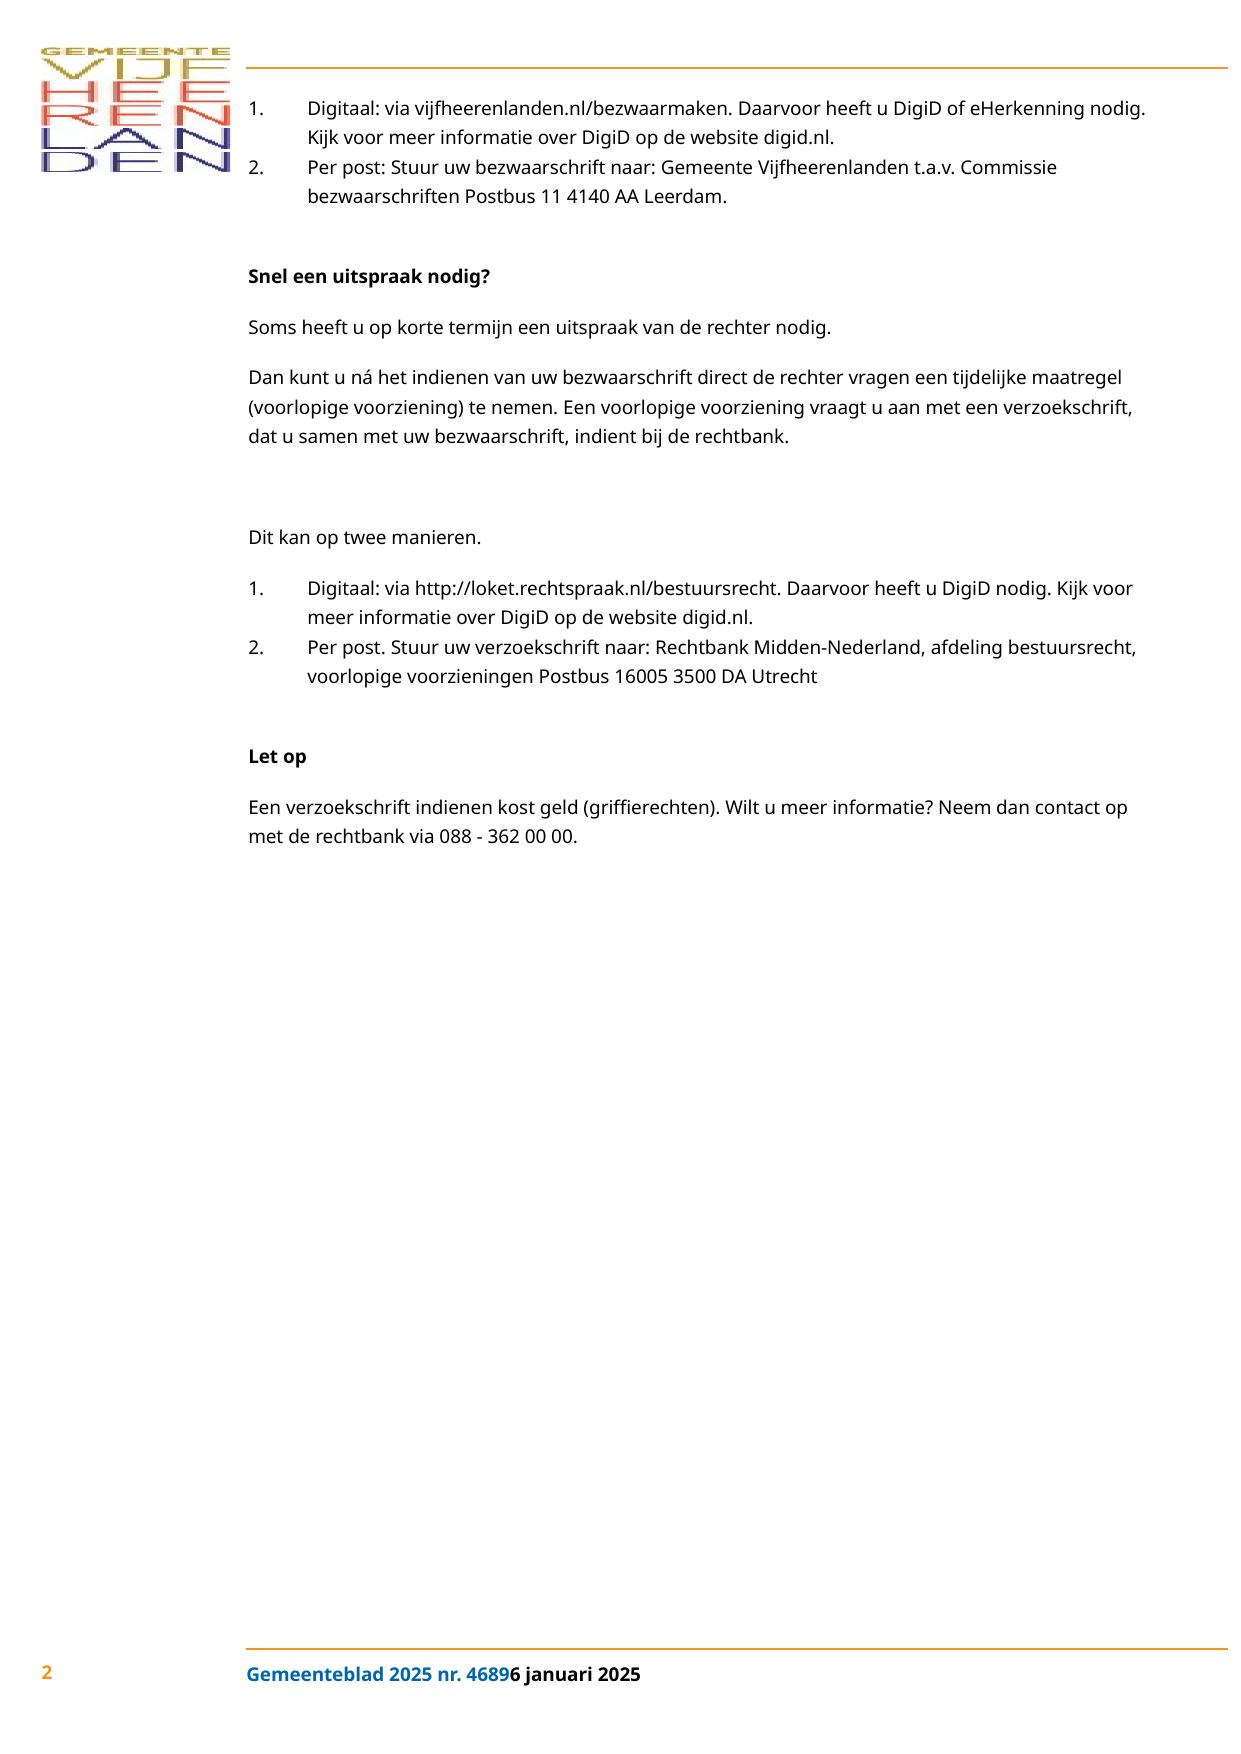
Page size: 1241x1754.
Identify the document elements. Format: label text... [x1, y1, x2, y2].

text Een verzoekschrift indienen kost geld (griffierechten). Wilt u meer informatie? Neem dan contact op met de rechtbank via 088 - 362 00 00. [248, 794, 1152, 849]
text Let op [248, 743, 1152, 769]
text Dan kunt u ná het indienen van uw bezwaarschrift direct de rechter vragen een tijdelijke maatregel (voorlopige voorziening) te nemen. Een voorlopige voorziening vraagt u aan met een verzoekschrift, dat u samen met uw bezwaarschrift, indient bij de rechtbank. [248, 364, 1152, 449]
list Per post. Stuur uw verzoekschrift naar: Rechtbank Midden-Nederland, afdeling bestuursrecht, voorlopige voorzieningen Postbus 16005 3500 DA Utrecht [248, 634, 1152, 689]
text Dit kan op twee manieren. [248, 524, 1152, 550]
list Per post: Stuur uw bezwaarschrift naar: Gemeente Vijfheerenlanden t.a.v. Commissie bezwaarschriften Postbus 11 4140 AA Leerdam. [248, 154, 1152, 209]
text Soms heeft u op korte termijn een uitspraak van de rechter nodig. [248, 314, 1152, 340]
list Digitaal: via vijfheerenlanden.nl/bezwaarmaken. Daarvoor heeft u DigiD of eHerkenning nodig. Kijk voor meer informatie over DigiD op de website digid.nl. [248, 95, 1152, 150]
list Digitaal: via http://loket.rechtspraak.nl/bestuursrecht. Daarvoor heeft u DigiD nodig. Kijk voor meer informatie over DigiD op de website digid.nl. [248, 575, 1152, 630]
picture [41, 47, 231, 172]
text Snel een uitspraak nodig? [248, 263, 1152, 289]
